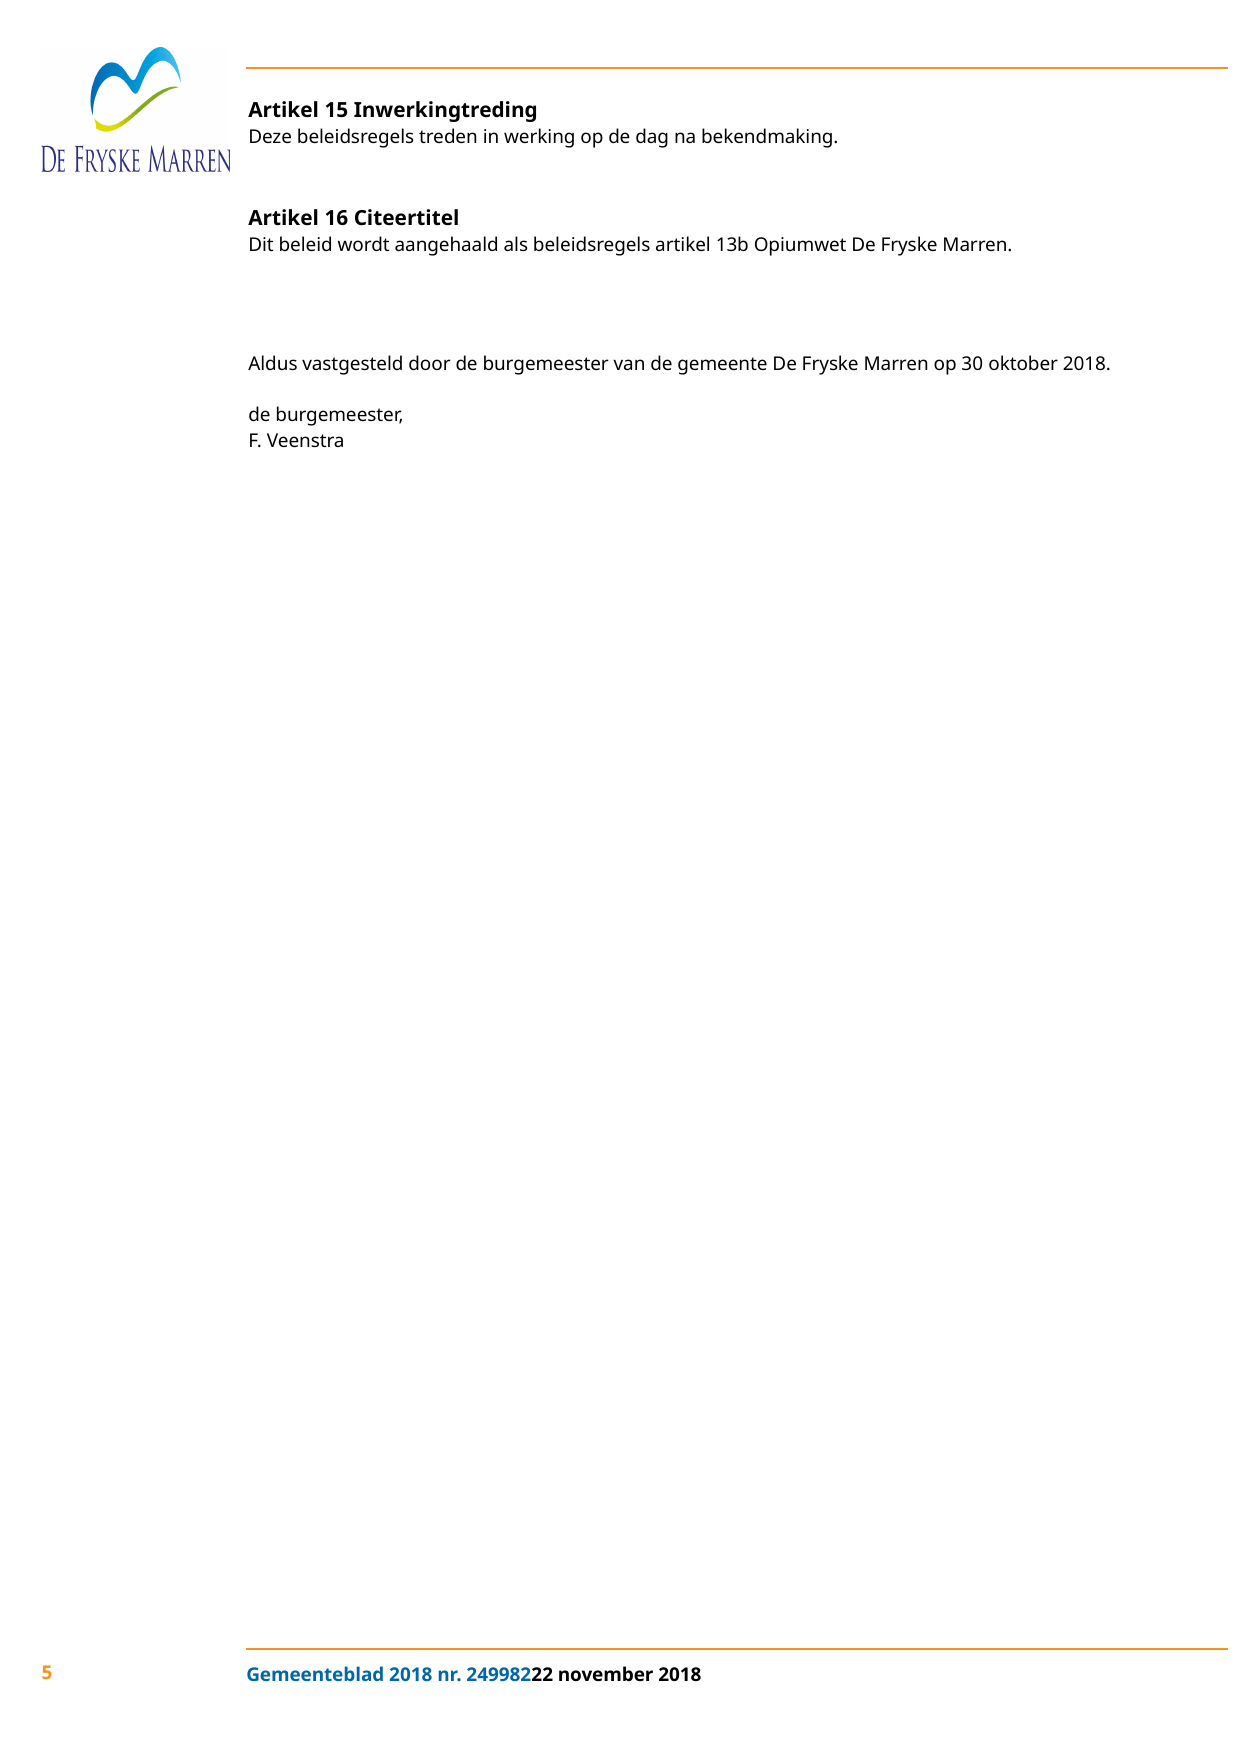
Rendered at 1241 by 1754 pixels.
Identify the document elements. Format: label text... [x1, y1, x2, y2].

text Artikel 16 Citeertitel [248, 203, 1152, 232]
text de burgemeester, [248, 401, 1152, 427]
picture [41, 47, 231, 172]
text F. Veenstra [248, 427, 1152, 453]
text Dit beleid wordt aangehaald als beleidsregels artikel 13b Opiumwet De Fryske Marren. [248, 232, 1152, 257]
text Deze beleidsregels treden in werking op de dag na bekendmaking. [248, 123, 1152, 149]
text Artikel 15 Inwerkingtreding [248, 95, 1152, 123]
text Aldus vastgesteld door de burgemeester van de gemeente De Fryske Marren op 30 oktober 2018. [248, 350, 1152, 376]
